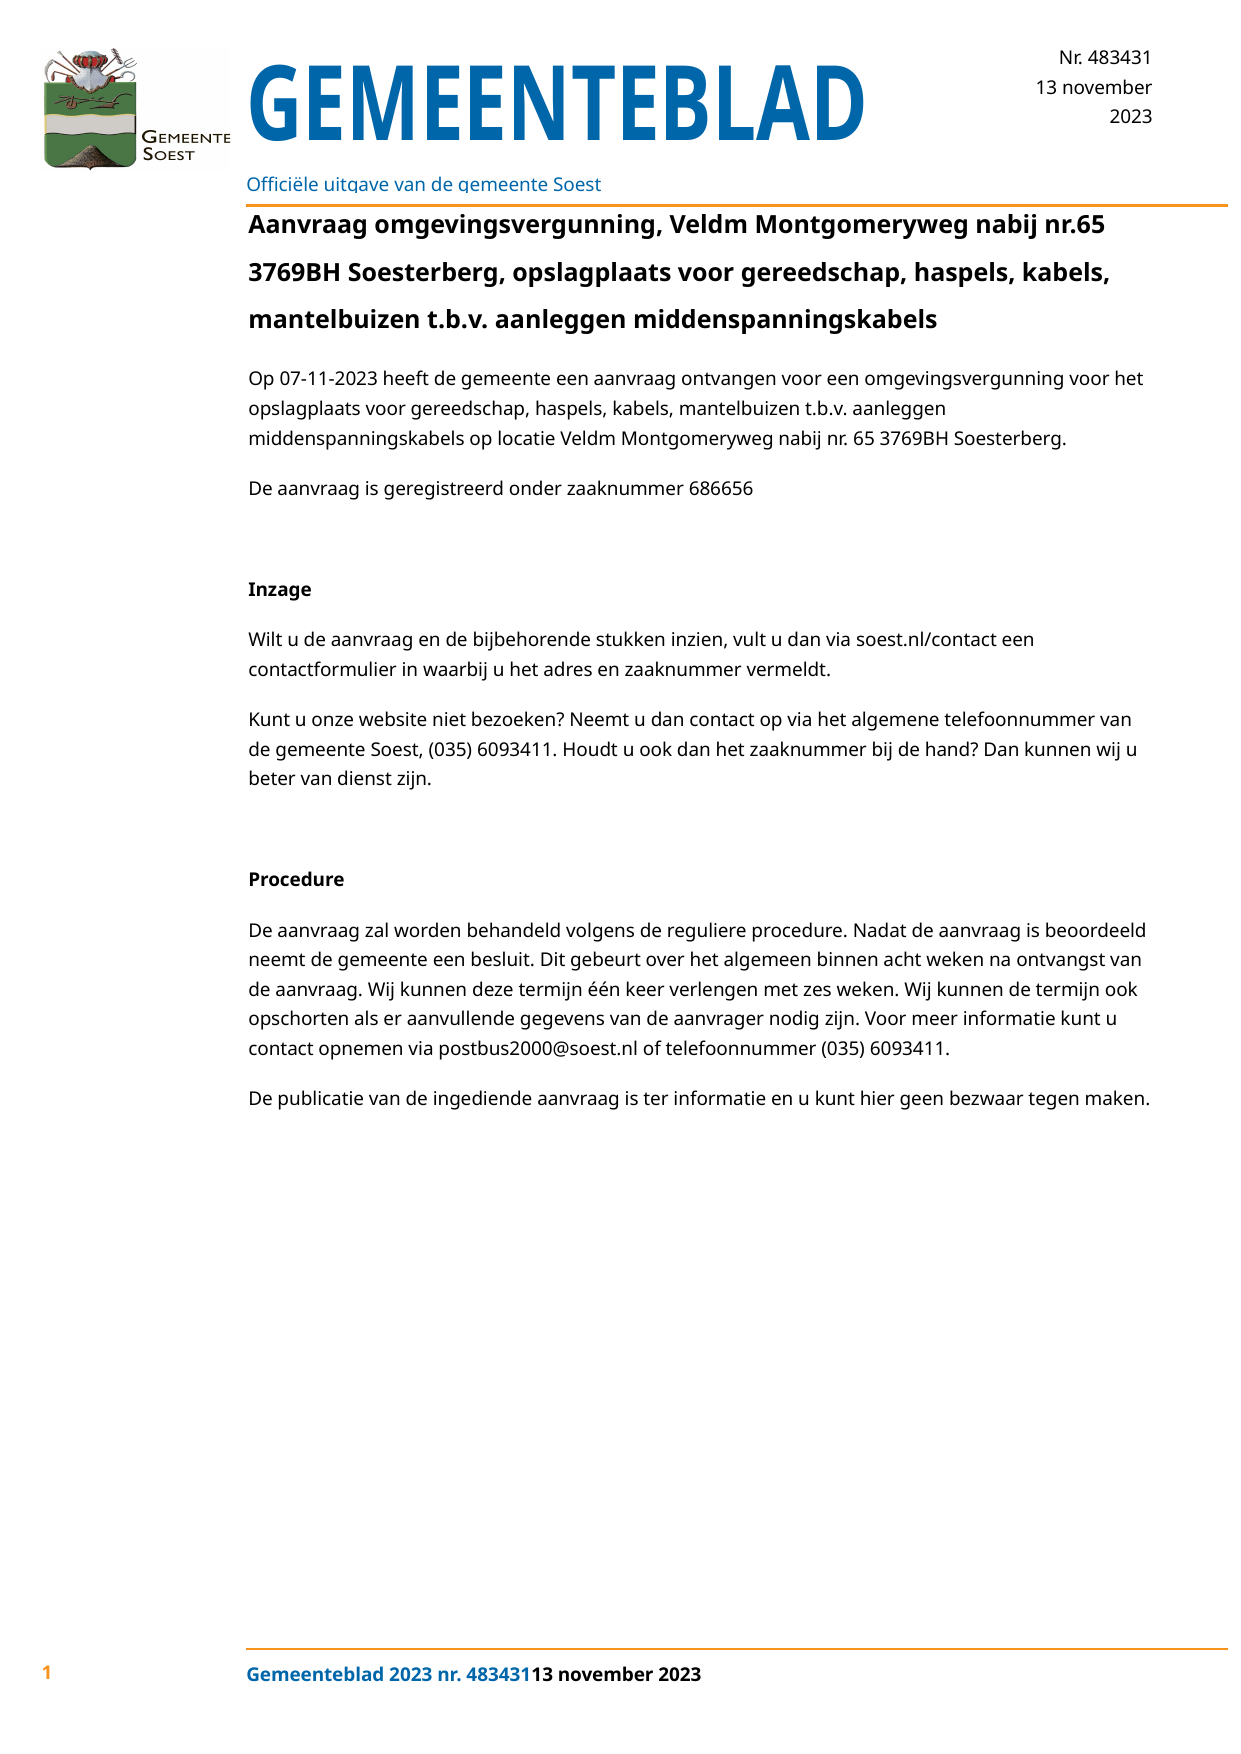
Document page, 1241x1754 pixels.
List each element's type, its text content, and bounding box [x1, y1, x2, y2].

text Procedure [248, 866, 1152, 892]
text Inzage [248, 576, 1152, 602]
text De publicatie van de ingediende aanvraag is ter informatie en u kunt hier geen bezwaar tegen maken. [248, 1086, 1152, 1111]
text Kunt u onze website niet bezoeken? Neemt u dan contact op via het algemene telefoonnummer van de gemeente Soest, (035) 6093411. Houdt u ook dan het zaaknummer bij de hand? Dan kunnen wij u beter van dienst zijn. [248, 706, 1152, 791]
text De aanvraag is geregistreerd onder zaaknummer 686656 [248, 475, 1152, 501]
text De aanvraag zal worden behandeld volgens de reguliere procedure. Nadat de aanvraag is beoordeeld neemt de gemeente een besluit. Dit gebeurt over het algemeen binnen acht weken na ontvangst van de aanvraag. Wij kunnen deze termijn één keer verlengen met zes weken. Wij kunnen de termijn ook opschorten als er aanvullende gegevens van de aanvrager nodig zijn. Voor meer informatie kunt u contact opnemen via postbus2000@soest.nl of telefoonnummer (035) 6093411. [248, 917, 1152, 1061]
text Wilt u de aanvraag en de bijbehorende stukken inzien, vult u dan via soest.nl/contact een contactformulier in waarbij u het adres en zaaknummer vermeldt. [248, 626, 1152, 682]
text Op 07-11-2023 heeft de gemeente een aanvraag ontvangen voor een omgevingsvergunning voor het opslagplaats voor gereedschap, haspels, kabels, mantelbuizen t.b.v. aanleggen middenspanningskabels op locatie Veldm Montgomeryweg nabij nr. 65 3769BH Soesterberg. [248, 366, 1152, 450]
text Aanvraag omgevingsvergunning, Veldm Montgomeryweg nabij nr.65 3769BH Soesterberg, opslagplaats voor gereedschap, haspels, kabels, mantelbuizen t.b.v. aanleggen middenspanningskabels [248, 207, 1152, 336]
picture [41, 47, 231, 172]
